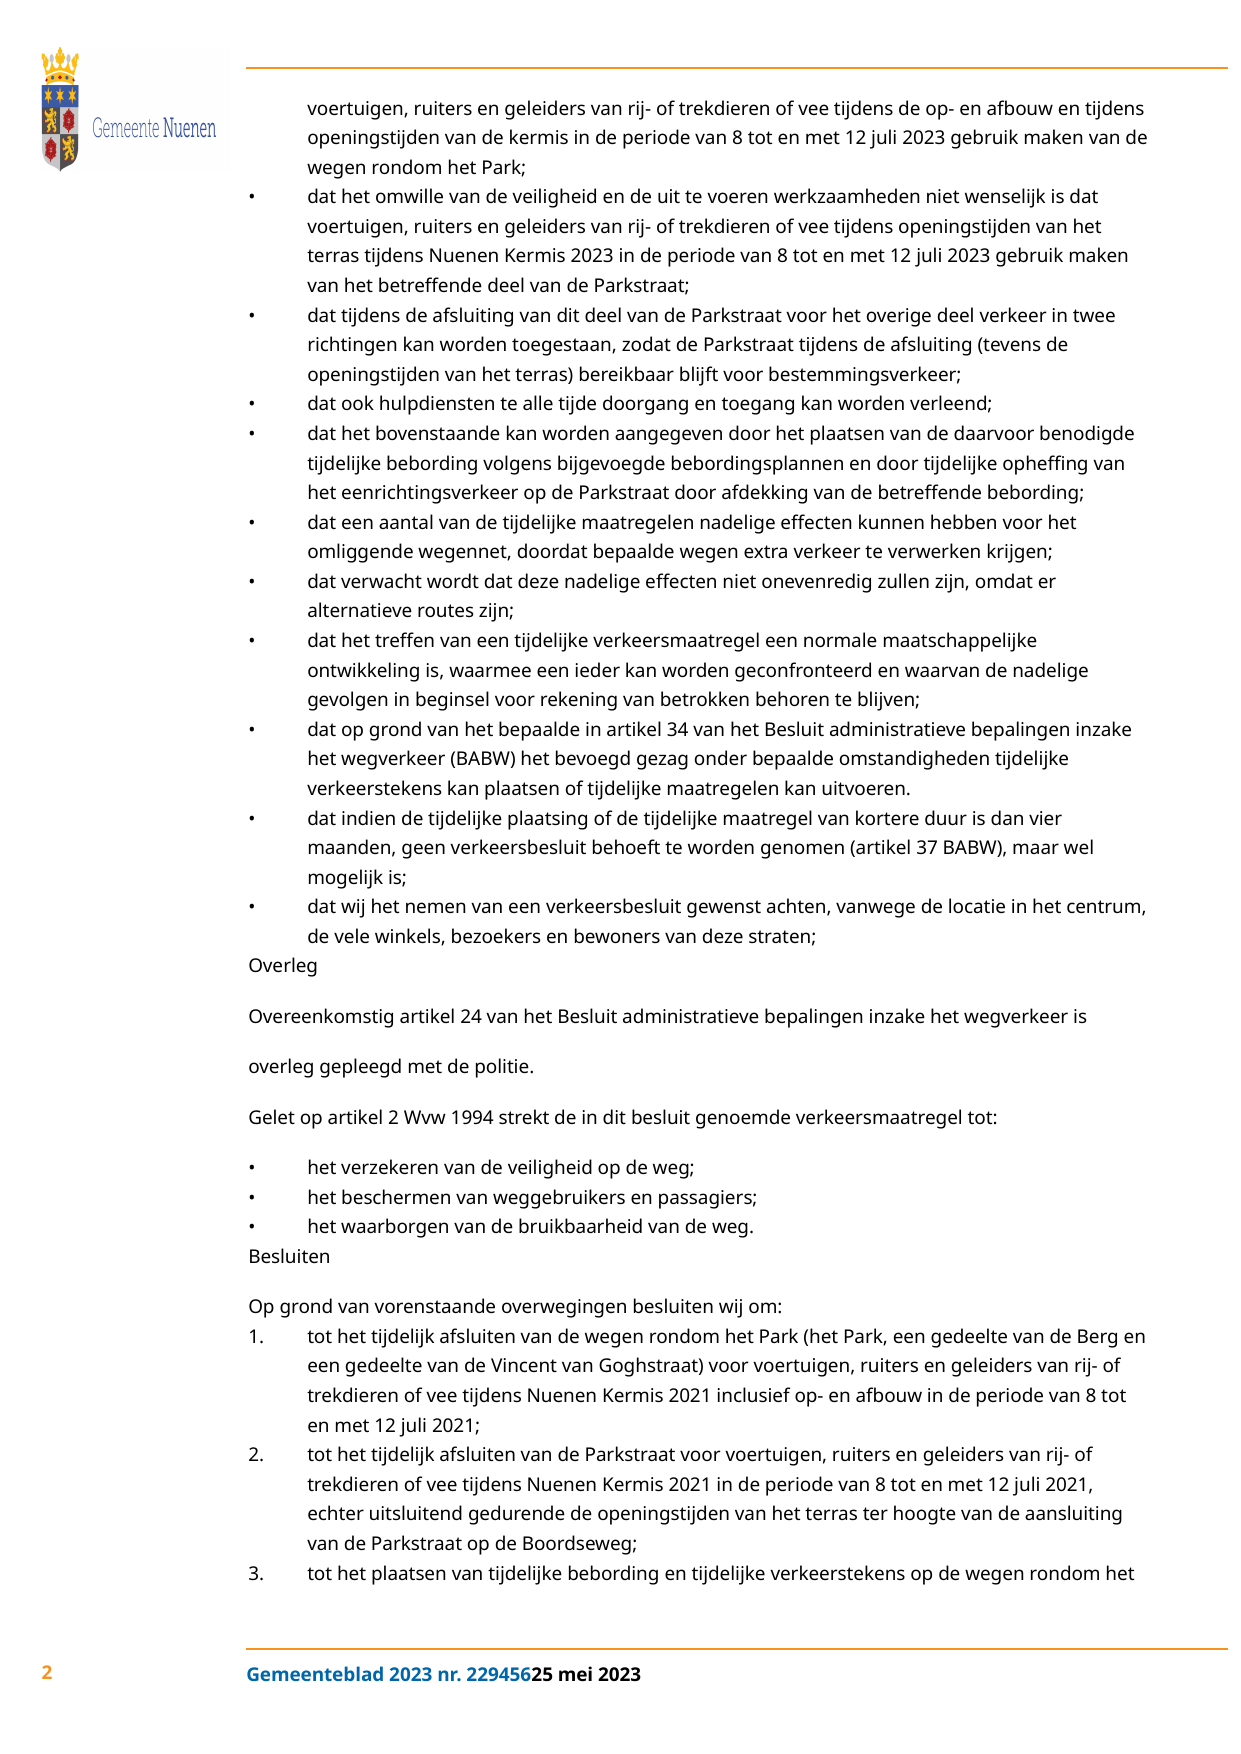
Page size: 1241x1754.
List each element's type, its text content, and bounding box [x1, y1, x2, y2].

list het beschermen van weggebruikers en passagiers; [248, 1184, 1152, 1210]
list het waarborgen van de bruikbaarheid van de weg. [248, 1213, 1152, 1239]
text overleg gepleegd met de politie. [248, 1053, 1152, 1079]
list dat verwacht wordt dat deze nadelige effecten niet onevenredig zullen zijn, omdat er alternatieve routes zijn; [248, 568, 1152, 623]
text Gelet op artikel 2 Wvw 1994 strekt de in dit besluit genoemde verkeersmaatregel tot: [248, 1104, 1152, 1130]
list dat indien de tijdelijke plaatsing of de tijdelijke maatregel van kortere duur is dan vier maanden, geen verkeersbesluit behoeft te worden genomen (artikel 37 BABW), maar wel mogelijk is; [248, 805, 1152, 890]
list dat op grond van het bepaalde in artikel 34 van het Besluit administratieve bepalingen inzake het wegverkeer (BABW) het bevoegd gezag onder bepaalde omstandigheden tijdelijke verkeerstekens kan plaatsen of tijdelijke maatregelen kan uitvoeren. [248, 716, 1152, 801]
text Op grond van vorenstaande overwegingen besluiten wij om: [248, 1293, 1152, 1319]
list dat het treffen van een tijdelijke verkeersmaatregel een normale maatschappelijke ontwikkeling is, waarmee een ieder kan worden geconfronteerd en waarvan de nadelige gevolgen in beginsel voor rekening van betrokken behoren te blijven; [248, 627, 1152, 712]
list dat het bovenstaande kan worden aangegeven door het plaatsen van de daarvoor benodigde tijdelijke bebording volgens bijgevoegde bebordingsplannen en door tijdelijke opheffing van het eenrichtingsverkeer op de Parkstraat door afdekking van de betreffende bebording; [248, 420, 1152, 505]
text Overeenkomstig artikel 24 van het Besluit administratieve bepalingen inzake het wegverkeer is [248, 1003, 1152, 1029]
text Overleg [248, 953, 1152, 978]
list dat een aantal van de tijdelijke maatregelen nadelige effecten kunnen hebben voor het omliggende wegennet, doordat bepaalde wegen extra verkeer te verwerken krijgen; [248, 509, 1152, 564]
list tot het tijdelijk afsluiten van de Parkstraat voor voertuigen, ruiters en geleiders van rij- of trekdieren of vee tijdens Nuenen Kermis 2021 in de periode van 8 tot en met 12 juli 2021, echter uitsluitend gedurende de openingstijden van het terras ter hoogte van de aansluiting van de Parkstraat op de Boordseweg; [248, 1441, 1152, 1556]
list tot het tijdelijk afsluiten van de wegen rondom het Park (het Park, een gedeelte van de Berg en een gedeelte van de Vincent van Goghstraat) voor voertuigen, ruiters en geleiders van rij- of trekdieren of vee tijdens Nuenen Kermis 2021 inclusief op- en afbouw in de periode van 8 tot en met 12 juli 2021; [248, 1323, 1152, 1438]
list dat het omwille van de veiligheid en de uit te voeren werkzaamheden niet wenselijk is dat voertuigen, ruiters en geleiders van rij- of trekdieren of vee tijdens openingstijden van het terras tijdens Nuenen Kermis 2023 in de periode van 8 tot en met 12 juli 2023 gebruik maken van het betreffende deel van de Parkstraat; [248, 183, 1152, 298]
list dat tijdens de afsluiting van dit deel van de Parkstraat voor het overige deel verkeer in twee richtingen kan worden toegestaan, zodat de Parkstraat tijdens de afsluiting (tevens de openingstijden van het terras) bereikbaar blijft voor bestemmingsverkeer; [248, 302, 1152, 387]
list tot het plaatsen van tijdelijke bebording en tijdelijke verkeerstekens op de wegen rondom het [248, 1560, 1152, 1586]
list dat ook hulpdiensten te alle tijde doorgang en toegang kan worden verleend; [248, 391, 1152, 416]
list voertuigen, ruiters en geleiders van rij- of trekdieren of vee tijdens de op- en afbouw en tijdens openingstijden van de kermis in de periode van 8 tot en met 12 juli 2023 gebruik maken van de wegen rondom het Park; [248, 95, 1152, 180]
list het verzekeren van de veiligheid op de weg; [248, 1154, 1152, 1180]
picture [41, 47, 231, 172]
text Besluiten [248, 1243, 1152, 1269]
list dat wij het nemen van een verkeersbesluit gewenst achten, vanwege de locatie in het centrum, de vele winkels, bezoekers en bewoners van deze straten; [248, 893, 1152, 949]
